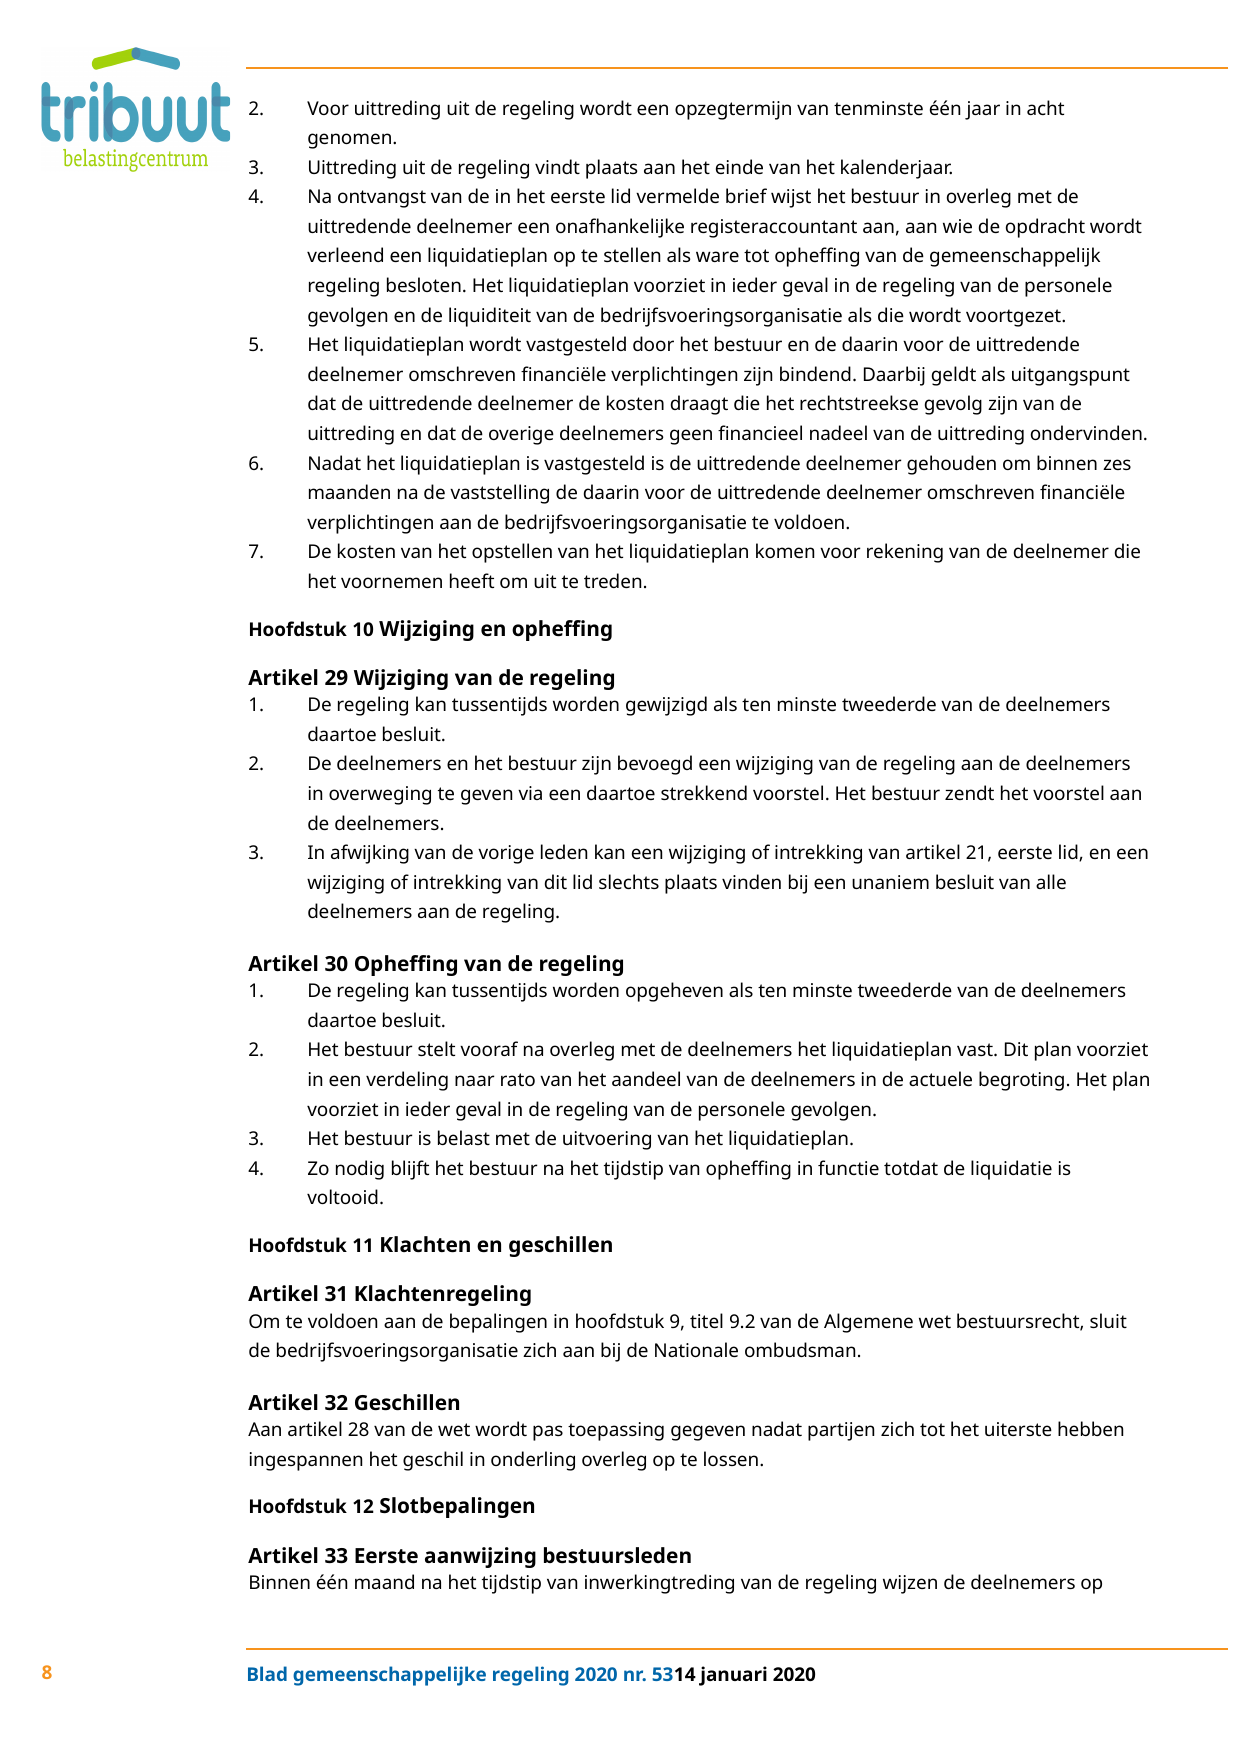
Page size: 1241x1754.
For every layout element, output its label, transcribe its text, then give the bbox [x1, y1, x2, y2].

list Uittreding uit de regeling vindt plaats aan het einde van het kalenderjaar. [248, 154, 1152, 180]
text Hoofdstuk 12 Slotbepalingen [248, 1491, 1152, 1520]
list Het liquidatieplan wordt vastgesteld door het bestuur en de daarin voor de uittredende deelnemer omschreven financiële verplichtingen zijn bindend. Daarbij geldt als uitgangspunt dat de uittredende deelnemer de kosten draagt die het rechtstreekse gevolg zijn van de uittreding en dat de overige deelnemers geen financieel nadeel van de uittreding ondervinden. [248, 331, 1152, 446]
list Na ontvangst van de in het eerste lid vermelde brief wijst het bestuur in overleg met de uittredende deelnemer een onafhankelijke registeraccountant aan, aan wie de opdracht wordt verleend een liquidatieplan op te stellen als ware tot opheffing van de gemeenschappelijk regeling besloten. Het liquidatieplan voorziet in ieder geval in de regeling van de personele gevolgen en de liquiditeit van de bedrijfsvoeringsorganisatie als die wordt voortgezet. [248, 183, 1152, 328]
list De deelnemers en het bestuur zijn bevoegd een wijziging van de regeling aan de deelnemers in overweging te geven via een daartoe strekkend voorstel. Het bestuur zendt het voorstel aan de deelnemers. [248, 751, 1152, 836]
text Artikel 33 Eerste aanwijzing bestuursleden [248, 1541, 1152, 1569]
list De regeling kan tussentijds worden opgeheven als ten minste tweederde van de deelnemers daartoe besluit. [248, 977, 1152, 1033]
list Het bestuur is belast met de uitvoering van het liquidatieplan. [248, 1125, 1152, 1151]
text Hoofdstuk 10 Wijziging en opheffing [248, 614, 1152, 642]
picture [41, 47, 231, 172]
list Nadat het liquidatieplan is vastgesteld is de uittredende deelnemer gehouden om binnen zes maanden na de vaststelling de daarin voor de uittredende deelnemer omschreven financiële verplichtingen aan de bedrijfsvoeringsorganisatie te voldoen. [248, 450, 1152, 535]
text Hoofdstuk 11 Klachten en geschillen [248, 1230, 1152, 1258]
list In afwijking van de vorige leden kan een wijziging of intrekking van artikel 21, eerste lid, en een wijziging of intrekking van dit lid slechts plaats vinden bij een unaniem besluit van alle deelnemers aan de regeling. [248, 839, 1152, 924]
list Het bestuur stelt vooraf na overleg met de deelnemers het liquidatieplan vast. Dit plan voorziet in een verdeling naar rato van het aandeel van de deelnemers in de actuele begroting. Het plan voorziet in ieder geval in de regeling van de personele gevolgen. [248, 1037, 1152, 1121]
list De kosten van het opstellen van het liquidatieplan komen voor rekening van de deelnemer die het voornemen heeft om uit te treden. [248, 538, 1152, 594]
text Om te voldoen aan de bepalingen in hoofdstuk 9, titel 9.2 van de Algemene wet bestuursrecht, sluit de bedrijfsvoeringsorganisatie zich aan bij de Nationale ombudsman. [248, 1308, 1152, 1363]
text Artikel 31 Klachtenregeling [248, 1279, 1152, 1308]
text Artikel 29 Wijziging van de regeling [248, 663, 1152, 691]
text Binnen één maand na het tijdstip van inwerkingtreding van de regeling wijzen de deelnemers op [248, 1569, 1152, 1595]
list Voor uittreding uit de regeling wordt een opzegtermijn van tenminste één jaar in acht genomen. [248, 95, 1152, 150]
list De regeling kan tussentijds worden gewijzigd als ten minste tweederde van de deelnemers daartoe besluit. [248, 691, 1152, 747]
list Zo nodig blijft het bestuur na het tijdstip van opheffing in functie totdat de liquidatie is voltooid. [248, 1155, 1152, 1210]
text Artikel 30 Opheffing van de regeling [248, 949, 1152, 977]
text Artikel 32 Geschillen [248, 1388, 1152, 1416]
text Aan artikel 28 van de wet wordt pas toepassing gegeven nadat partijen zich tot het uiterste hebben ingespannen het geschil in onderling overleg op te lossen. [248, 1416, 1152, 1472]
